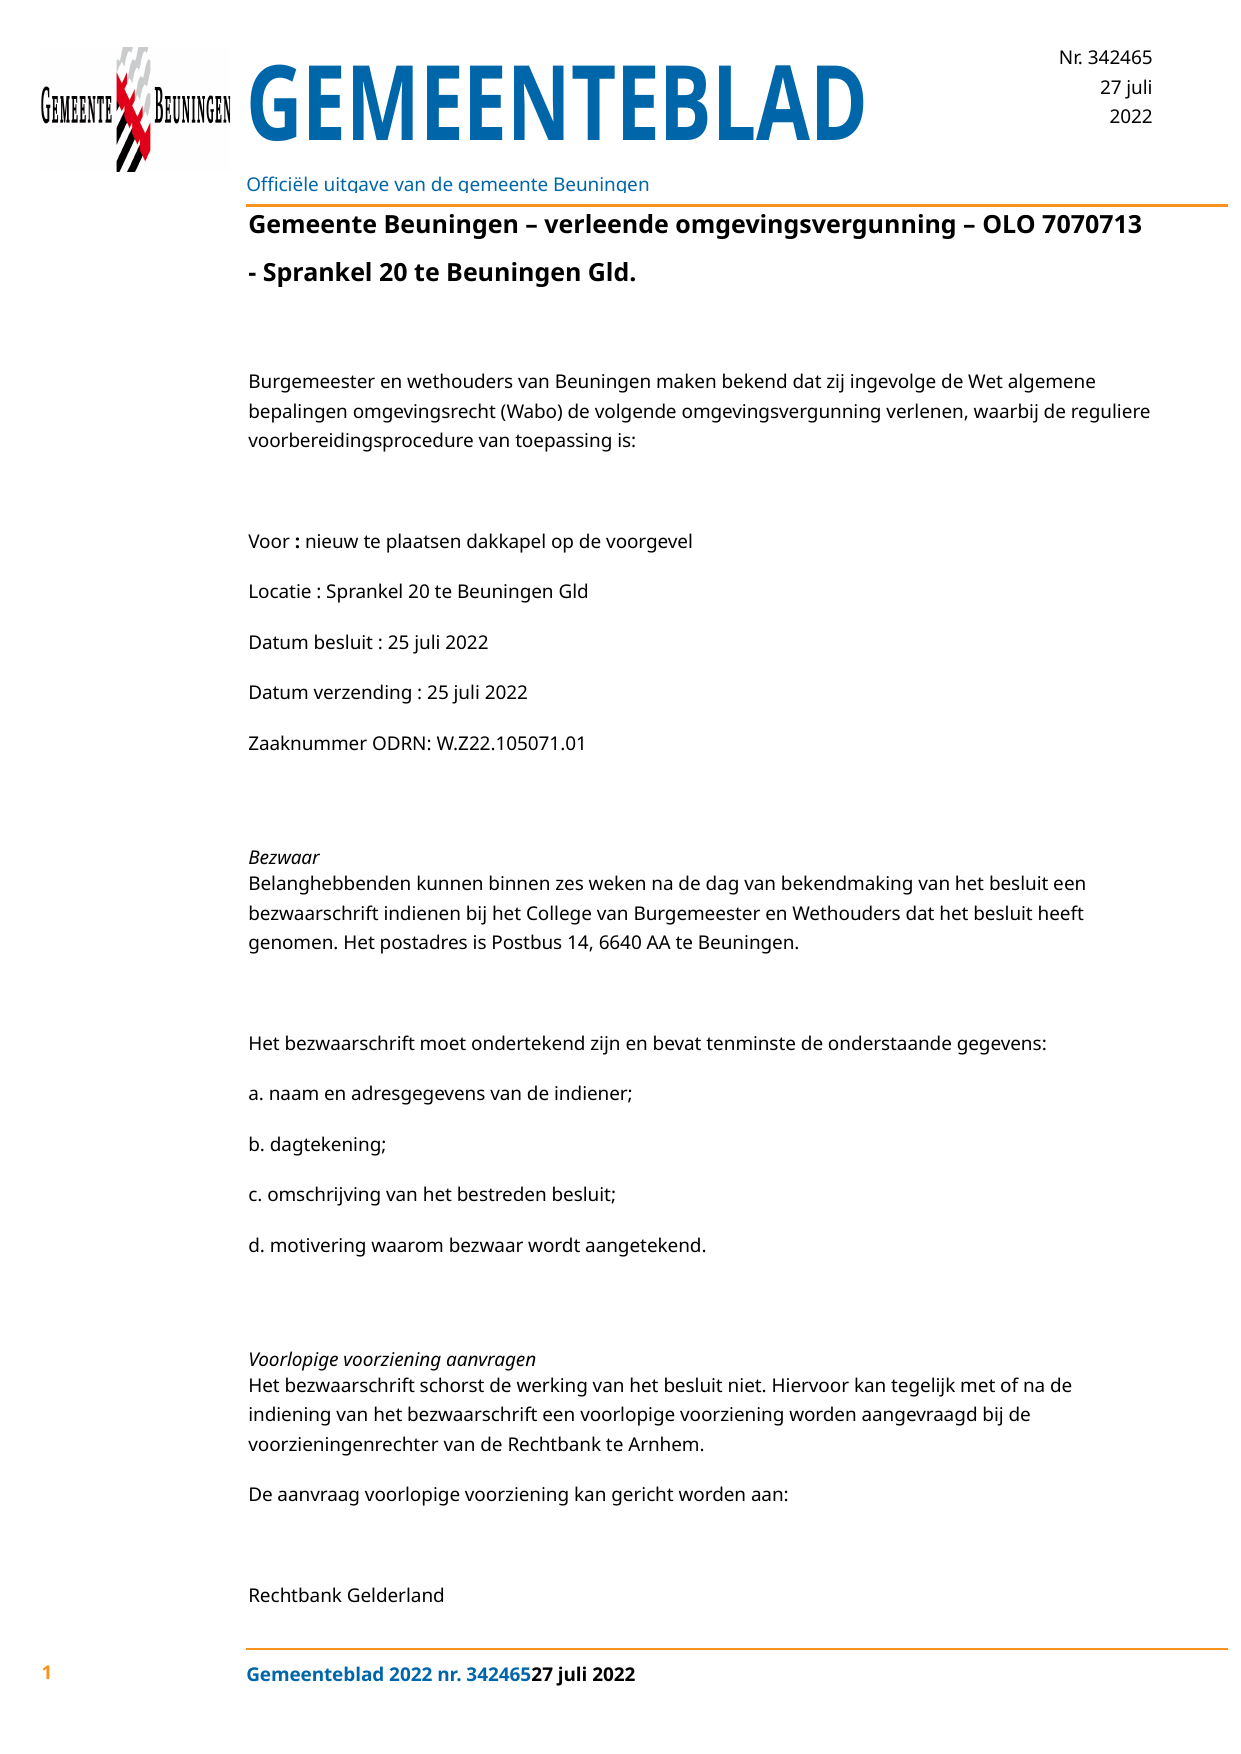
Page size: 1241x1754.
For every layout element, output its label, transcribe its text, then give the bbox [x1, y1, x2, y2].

text Bezwaar [248, 844, 1152, 870]
text Rechtbank Gelderland [248, 1582, 1152, 1608]
text Datum besluit : 25 juli 2022 [248, 629, 1152, 655]
text Het bezwaarschrift moet ondertekend zijn en bevat tenminste de onderstaande gegevens: [248, 1030, 1152, 1056]
text Datum verzending : 25 juli 2022 [248, 679, 1152, 705]
text Burgemeester en wethouders van Beuningen maken bekend dat zij ingevolge de Wet algemene bepalingen omgevingsrecht (Wabo) de volgende omgevingsvergunning verlenen, waarbij de reguliere voorbereidingsprocedure van toepassing is: [248, 368, 1152, 453]
text Voor : nieuw te plaatsen dakkapel op de voorgevel [248, 528, 1152, 554]
text De aanvraag voorlopige voorziening kan gericht worden aan: [248, 1481, 1152, 1507]
text Zaaknummer ODRN: W.Z22.105071.01 [248, 730, 1152, 756]
text b. dagtekening; [248, 1131, 1152, 1157]
text c. omschrijving van het bestreden besluit; [248, 1181, 1152, 1207]
text d. motivering waarom bezwaar wordt aangetekend. [248, 1232, 1152, 1257]
text a. naam en adresgegevens van de indiener; [248, 1081, 1152, 1106]
picture [41, 47, 231, 172]
text Belanghebbenden kunnen binnen zes weken na de dag van bekendmaking van het besluit een bezwaarschrift indienen bij het College van Burgemeester en Wethouders dat het besluit heeft genomen. Het postadres is Postbus 14, 6640 AA te Beuningen. [248, 870, 1152, 955]
text Voorlopige voorziening aanvragen [248, 1346, 1152, 1372]
text Locatie : Sprankel 20 te Beuningen Gld [248, 579, 1152, 604]
text Gemeente Beuningen – verleende omgevingsvergunning – OLO 7070713 - Sprankel 20 te Beuningen Gld. [248, 207, 1152, 288]
text Het bezwaarschrift schorst de werking van het besluit niet. Hiervoor kan tegelijk met of na de indiening van het bezwaarschrift een voorlopige voorziening worden aangevraagd bij de voorzieningenrechter van de Rechtbank te Arnhem. [248, 1372, 1152, 1457]
